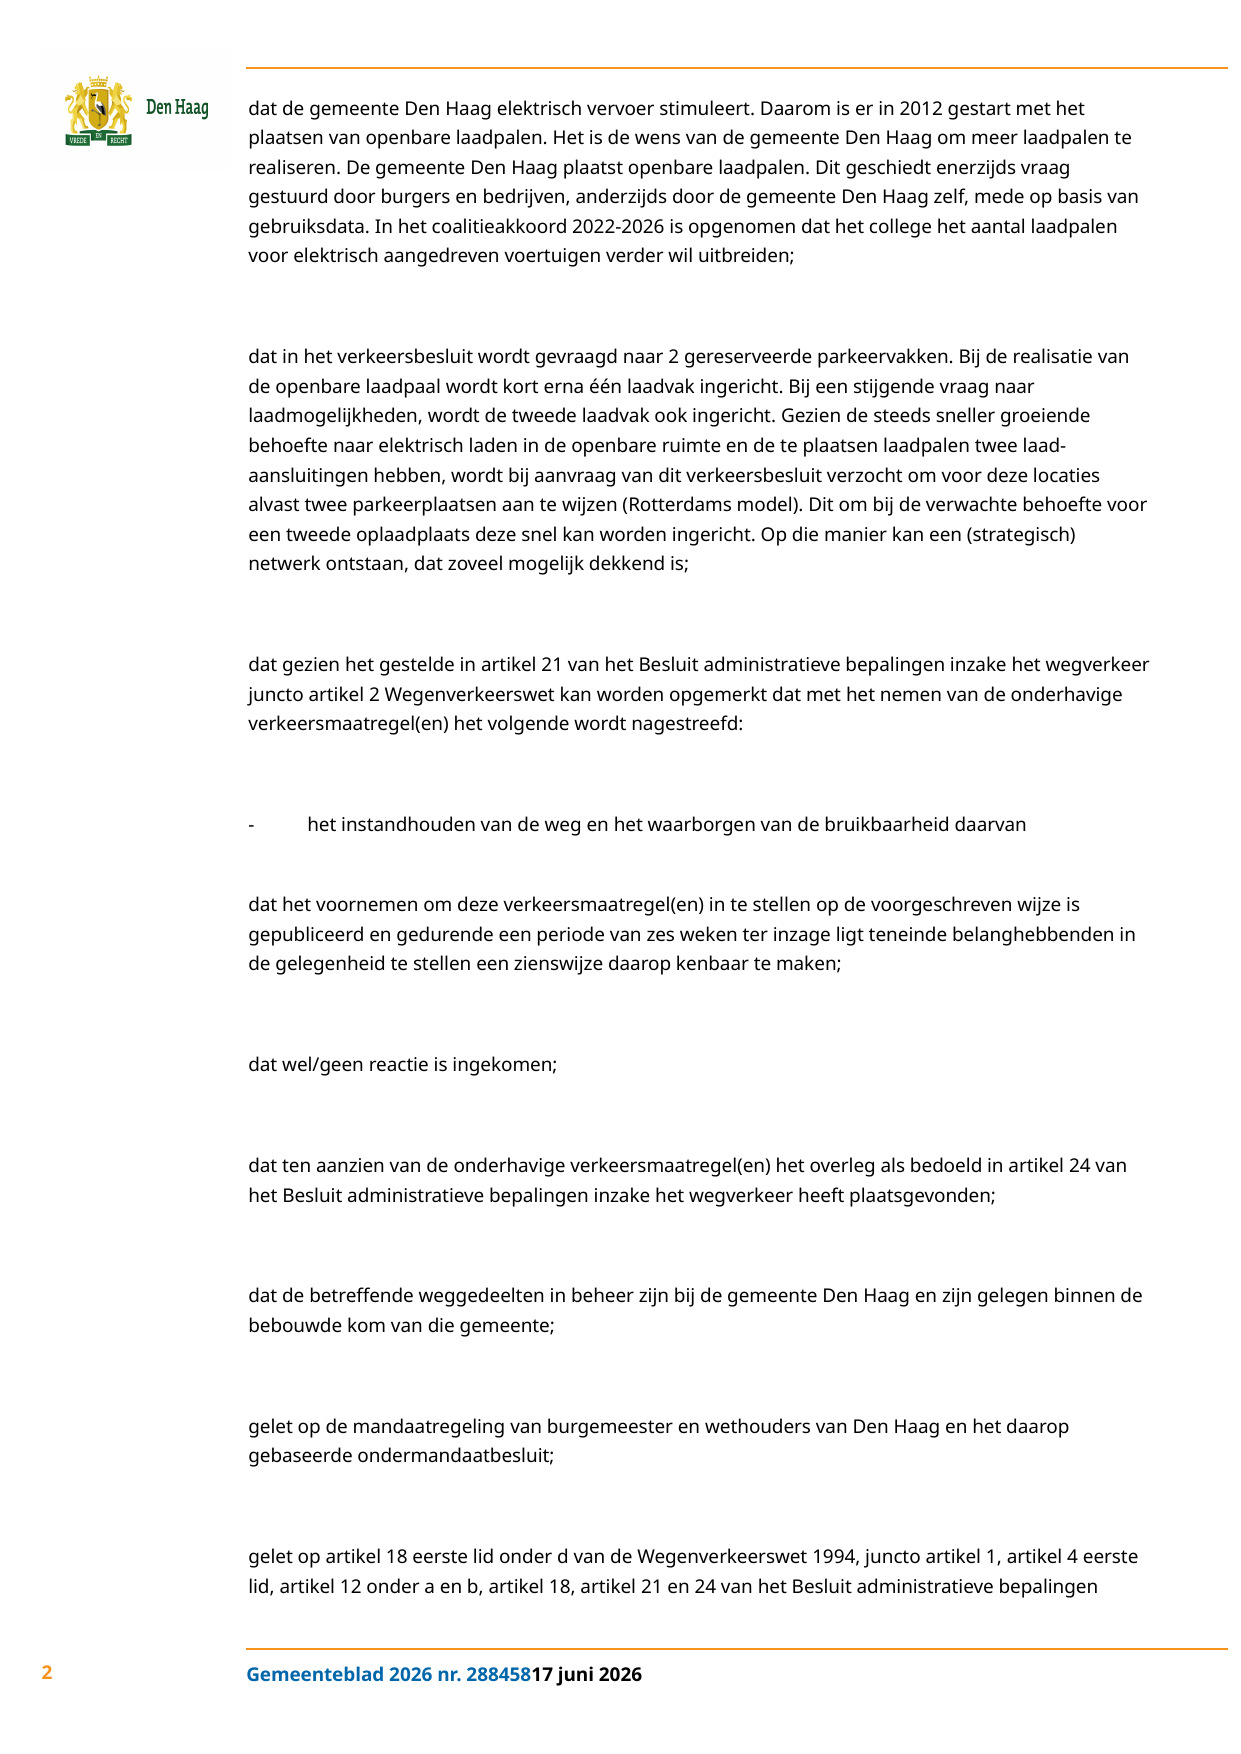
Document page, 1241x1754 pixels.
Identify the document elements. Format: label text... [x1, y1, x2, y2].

text dat het voornemen om deze verkeersmaatregel(en) in te stellen op de voorgeschreven wijze is gepubliceerd en gedurende een periode van zes weken ter inzage ligt teneinde belanghebbenden in de gelegenheid te stellen een zienswijze daarop kenbaar te maken; [248, 891, 1152, 976]
picture [41, 47, 231, 172]
text dat de gemeente Den Haag elektrisch vervoer stimuleert. Daarom is er in 2012 gestart met het plaatsen van openbare laadpalen. Het is de wens van de gemeente Den Haag om meer laadpalen te realiseren. De gemeente Den Haag plaatst openbare laadpalen. Dit geschiedt enerzijds vraag gestuurd door burgers en bedrijven, anderzijds door de gemeente Den Haag zelf, mede op basis van gebruiksdata. In het coalitieakkoord 2022-2026 is opgenomen dat het college het aantal laadpalen voor elektrisch aangedreven voertuigen verder wil uitbreiden; [248, 95, 1152, 268]
text dat wel/geen reactie is ingekomen; [248, 1051, 1152, 1077]
text dat ten aanzien van de onderhavige verkeersmaatregel(en) het overleg als bedoeld in artikel 24 van het Besluit administratieve bepalingen inzake het wegverkeer heeft plaatsgevonden; [248, 1152, 1152, 1208]
text gelet op artikel 18 eerste lid onder d van de Wegenverkeerswet 1994, juncto artikel 1, artikel 4 eerste lid, artikel 12 onder a en b, artikel 18, artikel 21 en 24 van het Besluit administratieve bepalingen [248, 1543, 1152, 1599]
text dat de betreffende weggedeelten in beheer zijn bij de gemeente Den Haag en zijn gelegen binnen de bebouwde kom van die gemeente; [248, 1283, 1152, 1338]
text dat in het verkeersbesluit wordt gevraagd naar 2 gereserveerde parkeervakken. Bij de realisatie van de openbare laadpaal wordt kort erna één laadvak ingericht. Bij een stijgende vraag naar laadmogelijkheden, wordt de tweede laadvak ook ingericht. Gezien de steeds sneller groeiende behoefte naar elektrisch laden in de openbare ruimte en de te plaatsen laadpalen twee laad-aansluitingen hebben, wordt bij aanvraag van dit verkeersbesluit verzocht om voor deze locaties alvast twee parkeerplaatsen aan te wijzen (Rotterdams model). Dit om bij de verwachte behoefte voor een tweede oplaadplaats deze snel kan worden ingericht. Op die manier kan een (strategisch) netwerk ontstaan, dat zoveel mogelijk dekkend is; [248, 343, 1152, 576]
text dat gezien het gestelde in artikel 21 van het Besluit administratieve bepalingen inzake het wegverkeer juncto artikel 2 Wegenverkeerswet kan worden opgemerkt dat met het nemen van de onderhavige verkeersmaatregel(en) het volgende wordt nagestreefd: [248, 651, 1152, 736]
list het instandhouden van de weg en het waarborgen van de bruikbaarheid daarvan [248, 811, 1152, 837]
text gelet op de mandaatregeling van burgemeester en wethouders van Den Haag en het daarop gebaseerde ondermandaatbesluit; [248, 1413, 1152, 1468]
